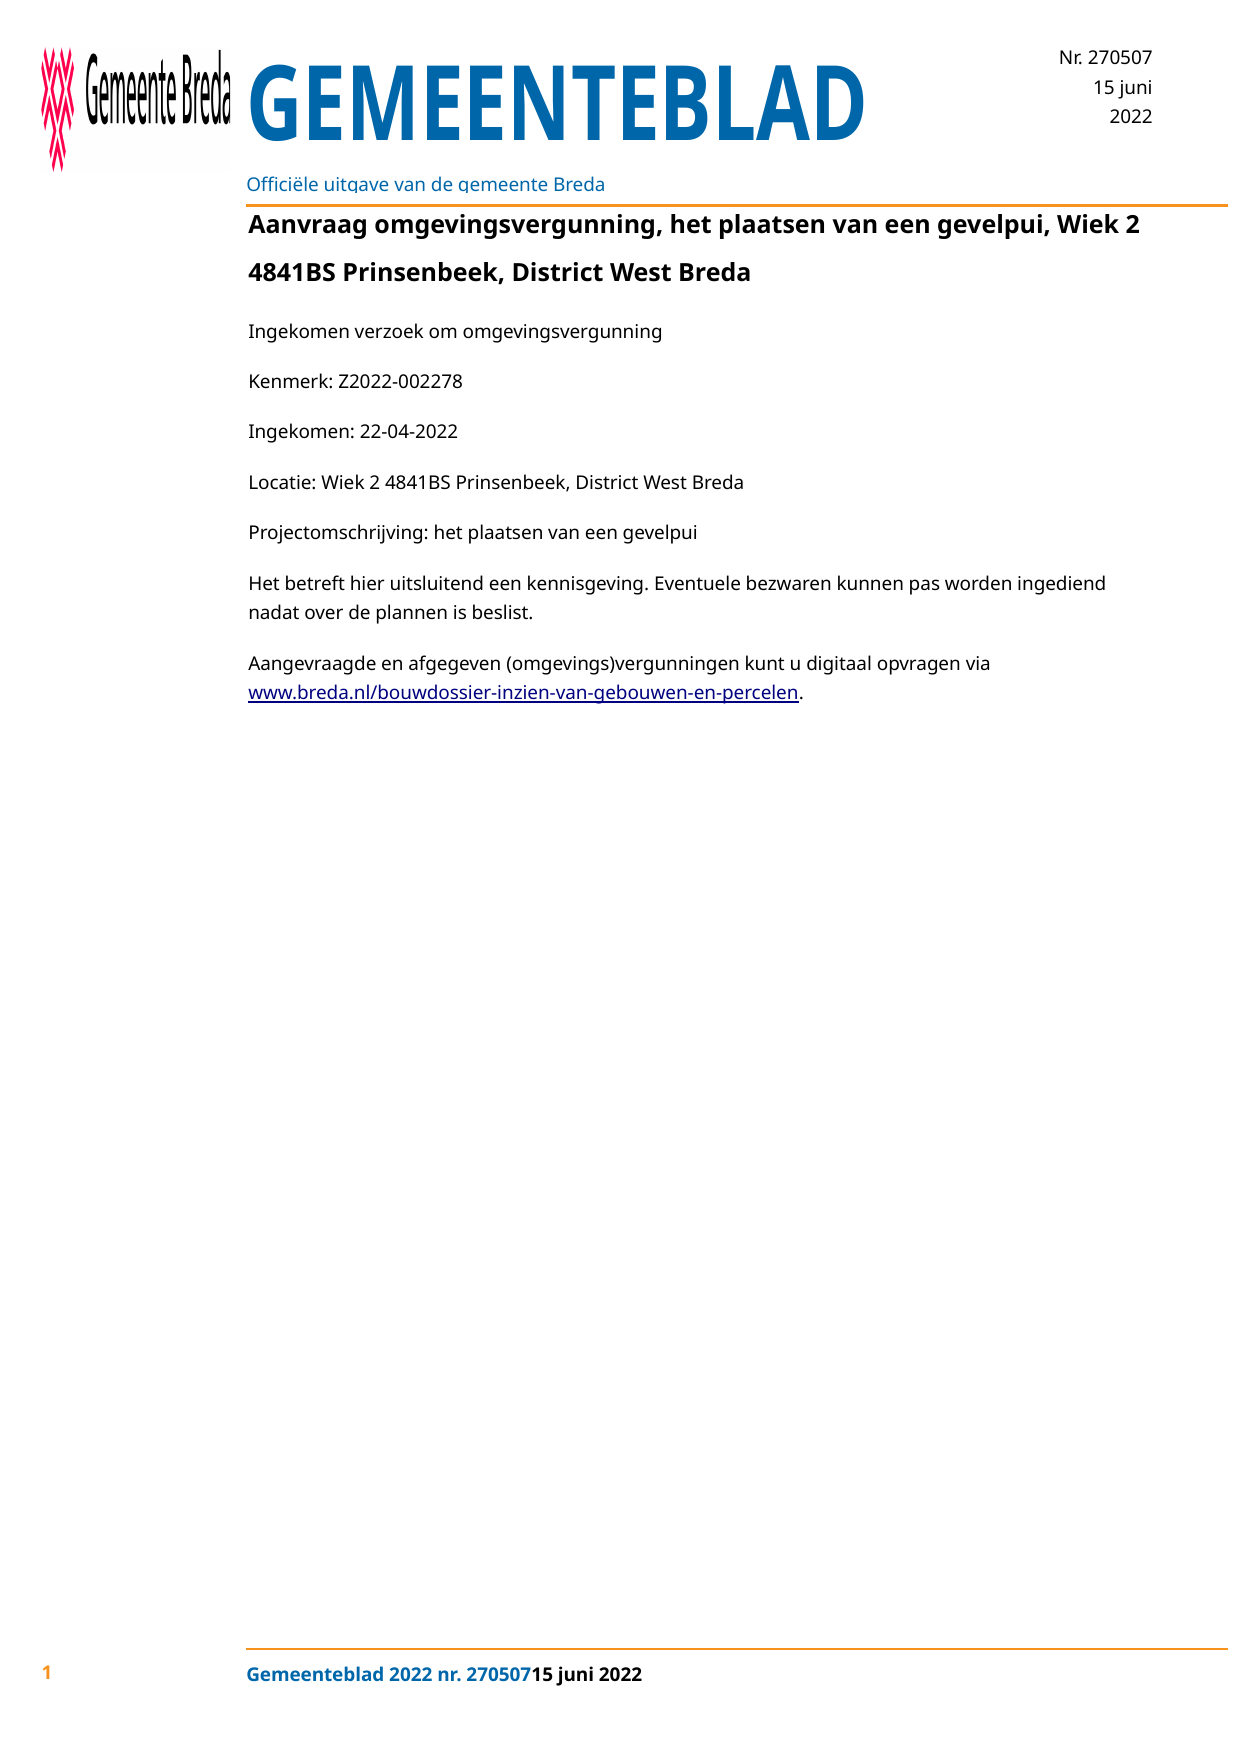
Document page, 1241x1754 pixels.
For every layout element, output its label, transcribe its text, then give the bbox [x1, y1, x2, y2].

text Kenmerk: Z2022-002278 [248, 368, 1152, 394]
text Aangevraagde en afgegeven (omgevings)vergunningen kunt u digitaal opvragen via www.breda.nl/bouwdossier-inzien-van-gebouwen-en-percelen. [248, 650, 1152, 705]
text Ingekomen verzoek om omgevingsvergunning [248, 318, 1152, 344]
text Ingekomen: 22-04-2022 [248, 419, 1152, 444]
text Het betreft hier uitsluitend een kennisgeving. Eventuele bezwaren kunnen pas worden ingediend nadat over de plannen is beslist. [248, 570, 1152, 625]
text Aanvraag omgevingsvergunning, het plaatsen van een gevelpui, Wiek 2 4841BS Prinsenbeek, District West Breda [248, 207, 1152, 288]
text Locatie: Wiek 2 4841BS Prinsenbeek, District West Breda [248, 469, 1152, 495]
text Projectomschrijving: het plaatsen van een gevelpui [248, 519, 1152, 545]
picture [41, 47, 231, 172]
